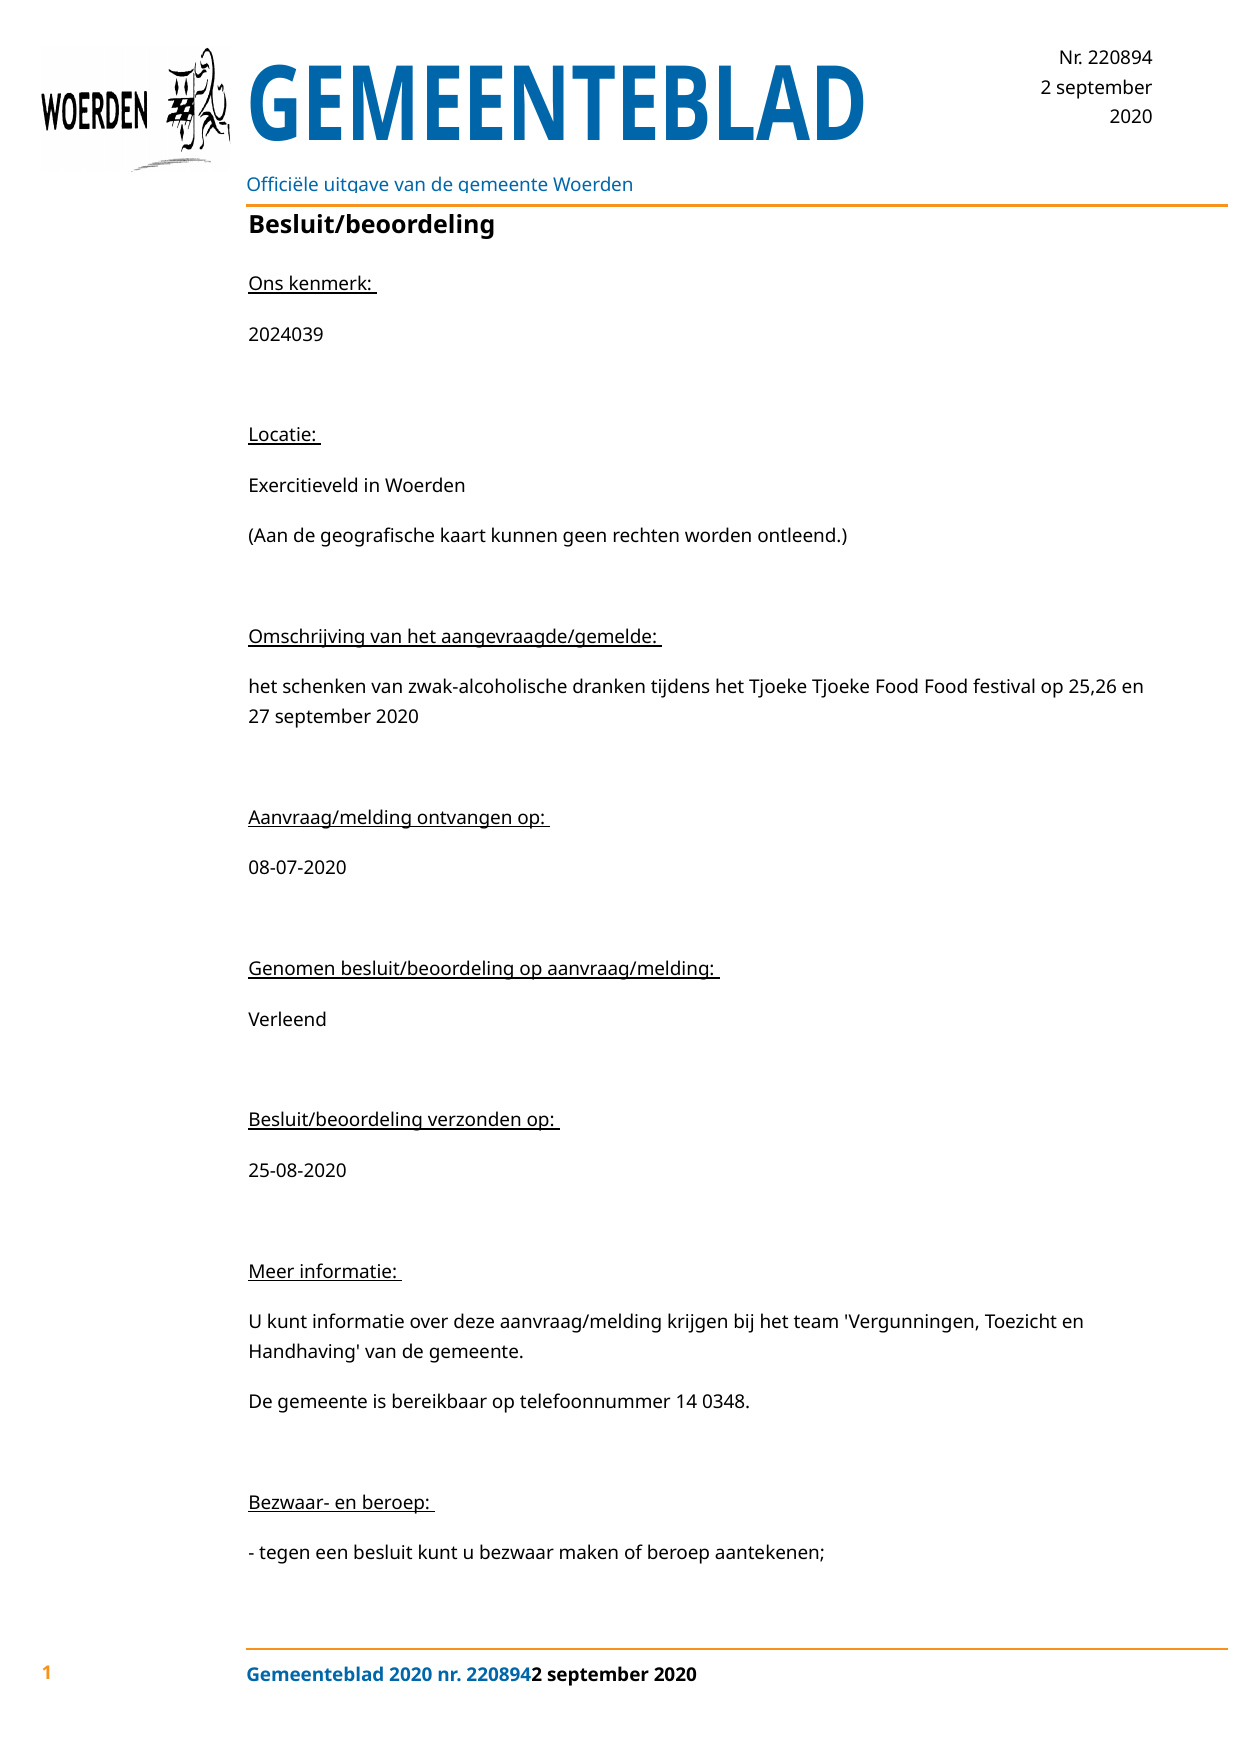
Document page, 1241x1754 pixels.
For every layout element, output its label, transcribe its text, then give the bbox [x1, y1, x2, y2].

text U kunt informatie over deze aanvraag/melding krijgen bij het team 'Vergunningen, Toezicht en Handhaving' van de gemeente. [248, 1308, 1152, 1363]
text Aanvraag/melding ontvangen op: [248, 804, 1152, 830]
text Besluit/beoordeling [248, 207, 1152, 241]
text - tegen een besluit kunt u bezwaar maken of beroep aantekenen; [248, 1539, 1152, 1565]
text De gemeente is bereikbaar op telefoonnummer 14 0348. [248, 1388, 1152, 1414]
text Bezwaar- en beroep: [248, 1489, 1152, 1515]
text 2024039 [248, 321, 1152, 346]
text (Aan de geografische kaart kunnen geen rechten worden ontleend.) [248, 522, 1152, 548]
picture [41, 47, 231, 172]
text Besluit/beoordeling verzonden op: [248, 1107, 1152, 1132]
text het schenken van zwak-alcoholische dranken tijdens het Tjoeke Tjoeke Food Food festival op 25,26 en 27 september 2020 [248, 674, 1152, 729]
text Ons kenmerk: [248, 270, 1152, 296]
text Genomen besluit/beoordeling op aanvraag/melding: [248, 955, 1152, 981]
text Meer informatie: [248, 1258, 1152, 1283]
text 25-08-2020 [248, 1157, 1152, 1183]
text Verleend [248, 1006, 1152, 1031]
text Omschrijving van het aangevraagde/gemelde: [248, 623, 1152, 649]
text Locatie: [248, 422, 1152, 447]
text Exercitieveld in Woerden [248, 472, 1152, 498]
text 08-07-2020 [248, 854, 1152, 880]
